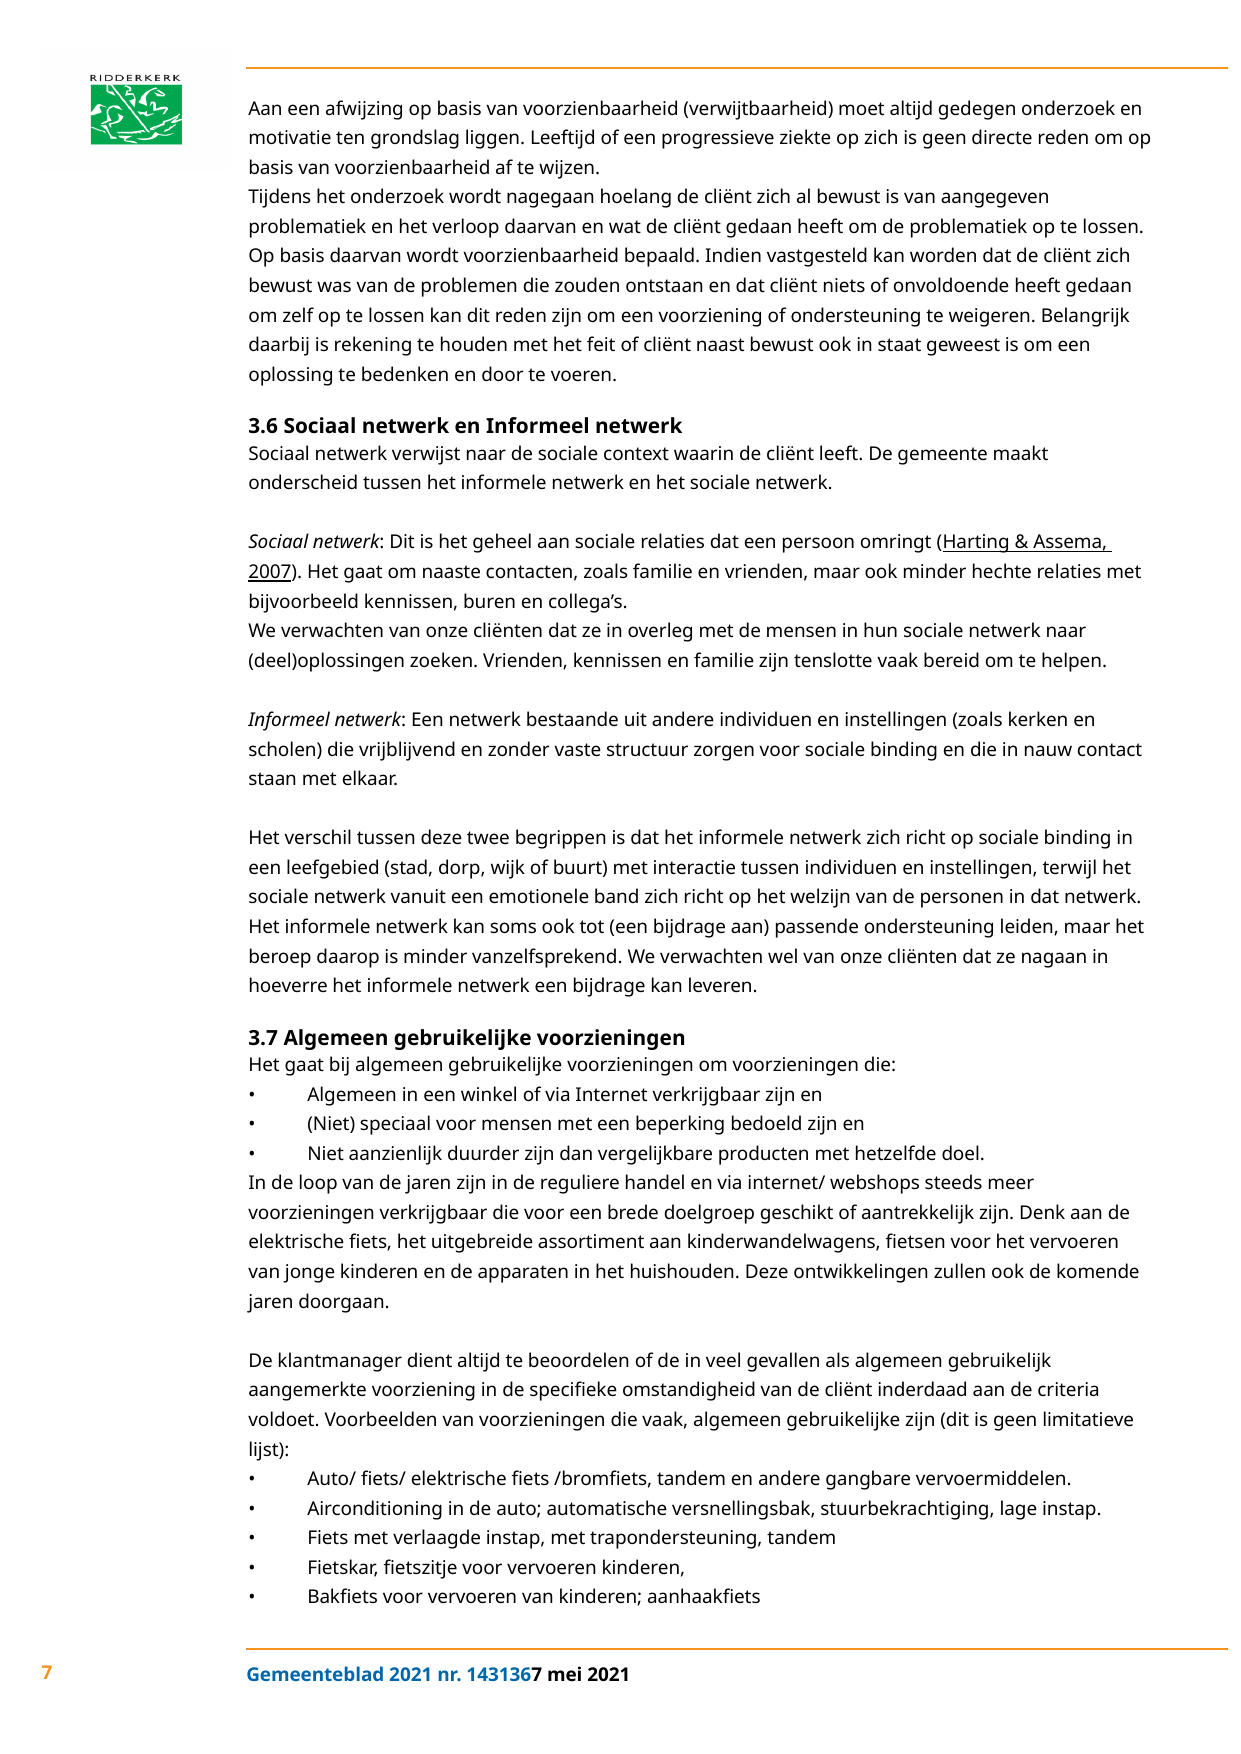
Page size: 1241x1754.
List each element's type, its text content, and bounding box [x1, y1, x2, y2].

text Sociaal netwerk: Dit is het geheel aan sociale relaties dat een persoon omringt (Harting & Assema, 2007). Het gaat om naaste contacten, zoals familie en vrienden, maar ook minder hechte relaties met bijvoorbeeld kennissen, buren en collega’s. [248, 529, 1152, 613]
text We verwachten van onze cliënten dat ze in overleg met de mensen in hun sociale netwerk naar (deel)oplossingen zoeken. Vrienden, kennissen en familie zijn tenslotte vaak bereid om te helpen. [248, 617, 1152, 673]
list (Niet) speciaal voor mensen met een beperking bedoeld zijn en [248, 1110, 1152, 1136]
text 3.6 Sociaal netwerk en Informeel netwerk [248, 411, 1152, 440]
text Sociaal netwerk verwijst naar de sociale context waarin de cliënt leeft. De gemeente maakt onderscheid tussen het informele netwerk en het sociale netwerk. [248, 440, 1152, 495]
picture [41, 47, 231, 172]
list Niet aanzienlijk duurder zijn dan vergelijkbare producten met hetzelfde doel. [248, 1140, 1152, 1166]
list Fietskar, fietszitje voor vervoeren kinderen, [248, 1554, 1152, 1580]
text Het gaat bij algemeen gebruikelijke voorzieningen om voorzieningen die: [248, 1051, 1152, 1077]
text 3.7 Algemeen gebruikelijke voorzieningen [248, 1023, 1152, 1051]
list Auto/ fiets/ elektrische fiets /bromfiets, tandem en andere gangbare vervoermiddelen. [248, 1465, 1152, 1491]
text Tijdens het onderzoek wordt nagegaan hoelang de cliënt zich al bewust is van aangegeven problematiek en het verloop daarvan en wat de cliënt gedaan heeft om de problematiek op te lossen. Op basis daarvan wordt voorzienbaarheid bepaald. Indien vastgesteld kan worden dat de cliënt zich bewust was van de problemen die zouden ontstaan en dat cliënt niets of onvoldoende heeft gedaan om zelf op te lossen kan dit reden zijn om een voorziening of ondersteuning te weigeren. Belangrijk daarbij is rekening te houden met het feit of cliënt naast bewust ook in staat geweest is om een oplossing te bedenken en door te voeren. [248, 183, 1152, 387]
text Informeel netwerk: Een netwerk bestaande uit andere individuen en instellingen (zoals kerken en scholen) die vrijblijvend en zonder vaste structuur zorgen voor sociale binding en die in nauw contact staan met elkaar. [248, 706, 1152, 791]
list Algemeen in een winkel of via Internet verkrijgbaar zijn en [248, 1081, 1152, 1107]
text Het verschil tussen deze twee begrippen is dat het informele netwerk zich richt op sociale binding in een leefgebied (stad, dorp, wijk of buurt) met interactie tussen individuen en instellingen, terwijl het sociale netwerk vanuit een emotionele band zich richt op het welzijn van de personen in dat netwerk. Het informele netwerk kan soms ook tot (een bijdrage aan) passende ondersteuning leiden, maar het beroep daarop is minder vanzelfsprekend. We verwachten wel van onze cliënten dat ze nagaan in hoeverre het informele netwerk een bijdrage kan leveren. [248, 824, 1152, 998]
list Bakfiets voor vervoeren van kinderen; aanhaakfiets [248, 1584, 1152, 1609]
text In de loop van de jaren zijn in de reguliere handel en via internet/ webshops steeds meer voorzieningen verkrijgbaar die voor een brede doelgroep geschikt of aantrekkelijk zijn. Denk aan de elektrische fiets, het uitgebreide assortiment aan kinderwandelwagens, fietsen voor het vervoeren van jonge kinderen en de apparaten in het huishouden. Deze ontwikkelingen zullen ook de komende jaren doorgaan. [248, 1169, 1152, 1314]
text De klantmanager dient altijd te beoordelen of de in veel gevallen als algemeen gebruikelijk aangemerkte voorziening in de specifieke omstandigheid van de cliënt inderdaad aan de criteria voldoet. Voorbeelden van voorzieningen die vaak, algemeen gebruikelijke zijn (dit is geen limitatieve lijst): [248, 1347, 1152, 1462]
list Airconditioning in de auto; automatische versnellingsbak, stuurbekrachtiging, lage instap. [248, 1495, 1152, 1521]
text Aan een afwijzing op basis van voorzienbaarheid (verwijtbaarheid) moet altijd gedegen onderzoek en motivatie ten grondslag liggen. Leeftijd of een progressieve ziekte op zich is geen directe reden om op basis van voorzienbaarheid af te wijzen. [248, 95, 1152, 180]
list Fiets met verlaagde instap, met trapondersteuning, tandem [248, 1524, 1152, 1550]
